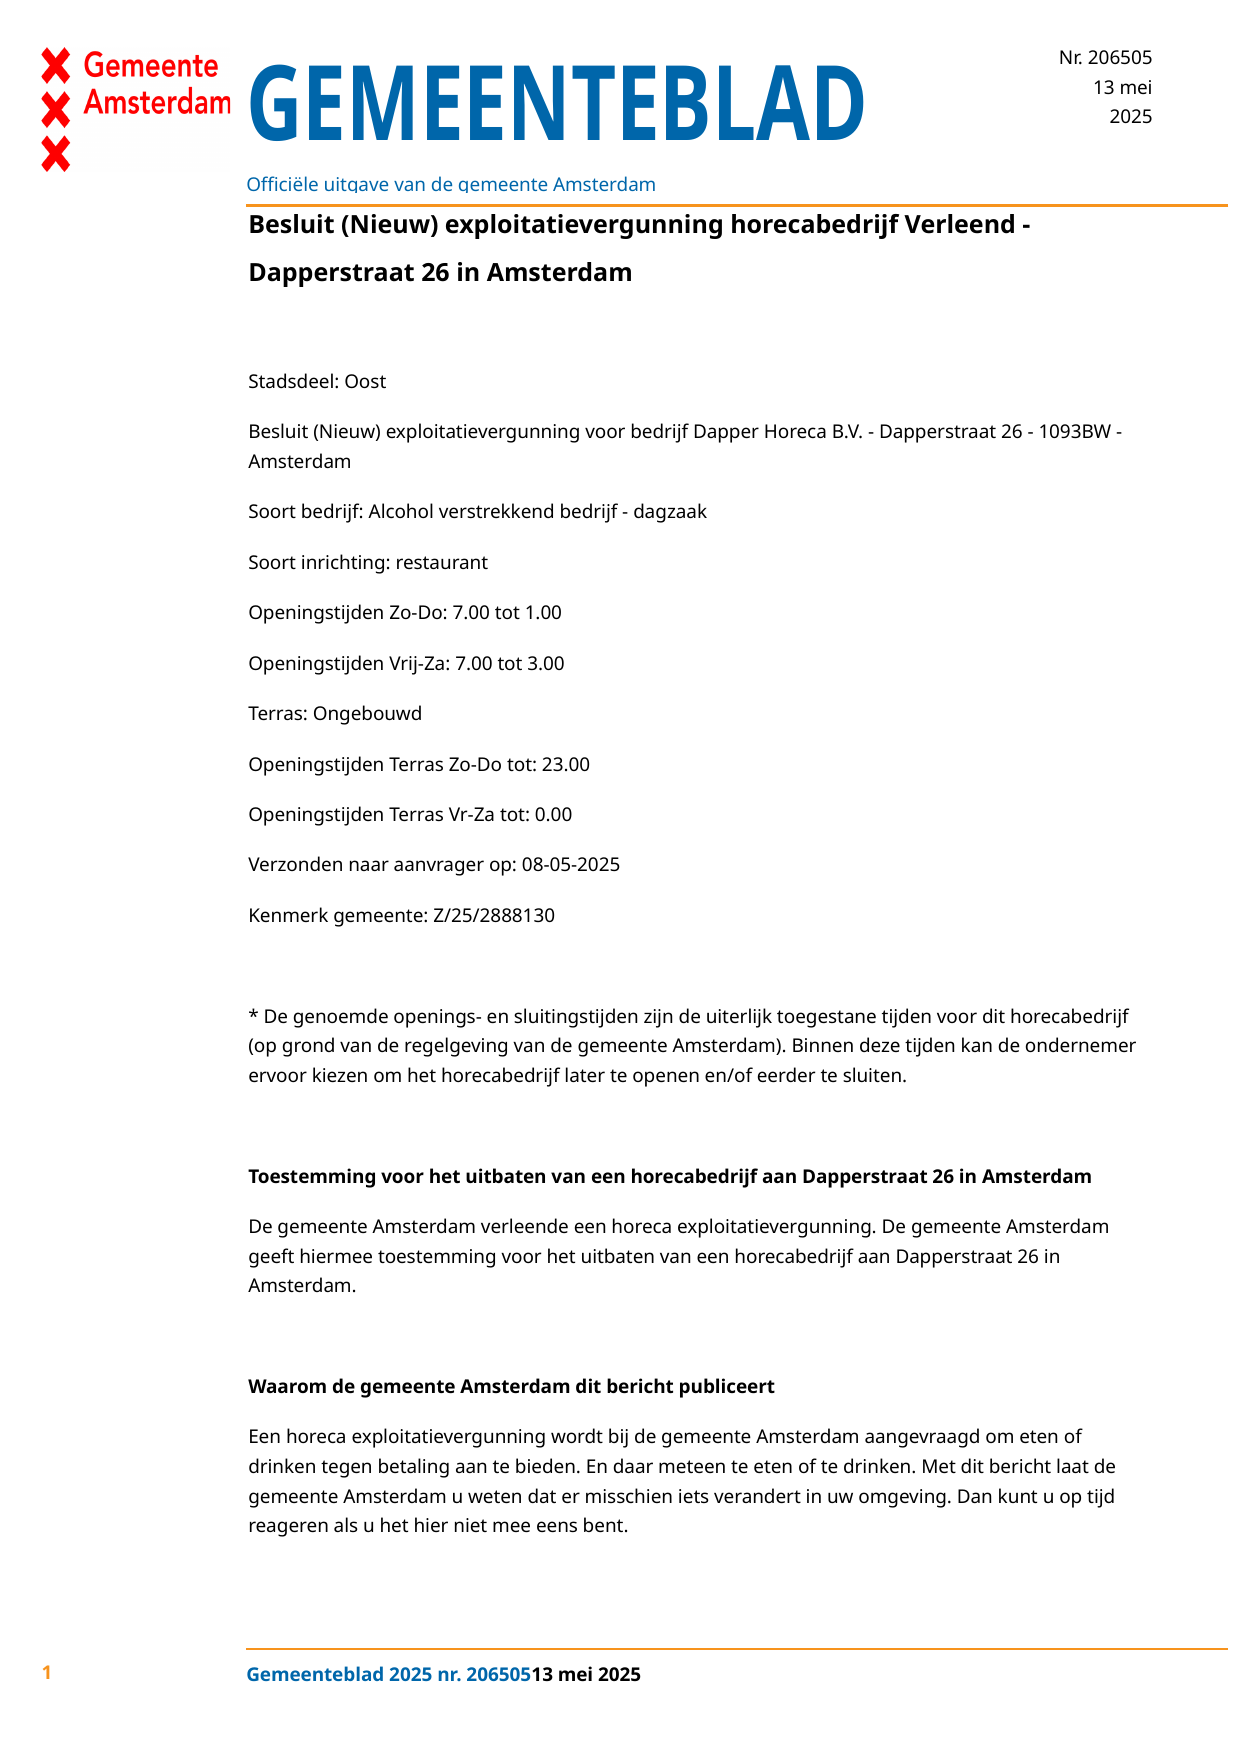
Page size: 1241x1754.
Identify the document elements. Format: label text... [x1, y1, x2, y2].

text Terras: Ongebouwd [248, 700, 1152, 726]
text Besluit (Nieuw) exploitatievergunning voor bedrijf Dapper Horeca B.V. - Dapperstraat 26 - 1093BW - Amsterdam [248, 419, 1152, 474]
text Openingstijden Terras Zo-Do tot: 23.00 [248, 751, 1152, 777]
text Een horeca exploitatievergunning wordt bij de gemeente Amsterdam aangevraagd om eten of drinken tegen betaling aan te bieden. En daar meteen te eten of te drinken. Met dit bericht laat de gemeente Amsterdam u weten dat er misschien iets verandert in uw omgeving. Dan kunt u op tijd reageren als u het hier niet mee eens bent. [248, 1424, 1152, 1538]
text Waarom de gemeente Amsterdam dit bericht publiceert [248, 1373, 1152, 1399]
text Kenmerk gemeente: Z/25/2888130 [248, 902, 1152, 928]
text Stadsdeel: Oost [248, 368, 1152, 394]
text Openingstijden Vrij-Za: 7.00 tot 3.00 [248, 650, 1152, 676]
text Toestemming voor het uitbaten van een horecabedrijf aan Dapperstraat 26 in Amsterdam [248, 1163, 1152, 1189]
text * De genoemde openings- en sluitingstijden zijn de uiterlijk toegestane tijden voor dit horecabedrijf (op grond van de regelgeving van de gemeente Amsterdam). Binnen deze tijden kan de ondernemer ervoor kiezen om het horecabedrijf later te openen en/of eerder te sluiten. [248, 1003, 1152, 1088]
text Soort bedrijf: Alcohol verstrekkend bedrijf - dagzaak [248, 499, 1152, 524]
text Verzonden naar aanvrager op: 08-05-2025 [248, 852, 1152, 877]
text De gemeente Amsterdam verleende een horeca exploitatievergunning. De gemeente Amsterdam geeft hiermee toestemming voor het uitbaten van een horecabedrijf aan Dapperstraat 26 in Amsterdam. [248, 1213, 1152, 1298]
text Soort inrichting: restaurant [248, 549, 1152, 575]
text Openingstijden Zo-Do: 7.00 tot 1.00 [248, 599, 1152, 625]
text Besluit (Nieuw) exploitatievergunning horecabedrijf Verleend - Dapperstraat 26 in Amsterdam [248, 207, 1152, 288]
text Openingstijden Terras Vr-Za tot: 0.00 [248, 801, 1152, 827]
picture [41, 47, 231, 172]
